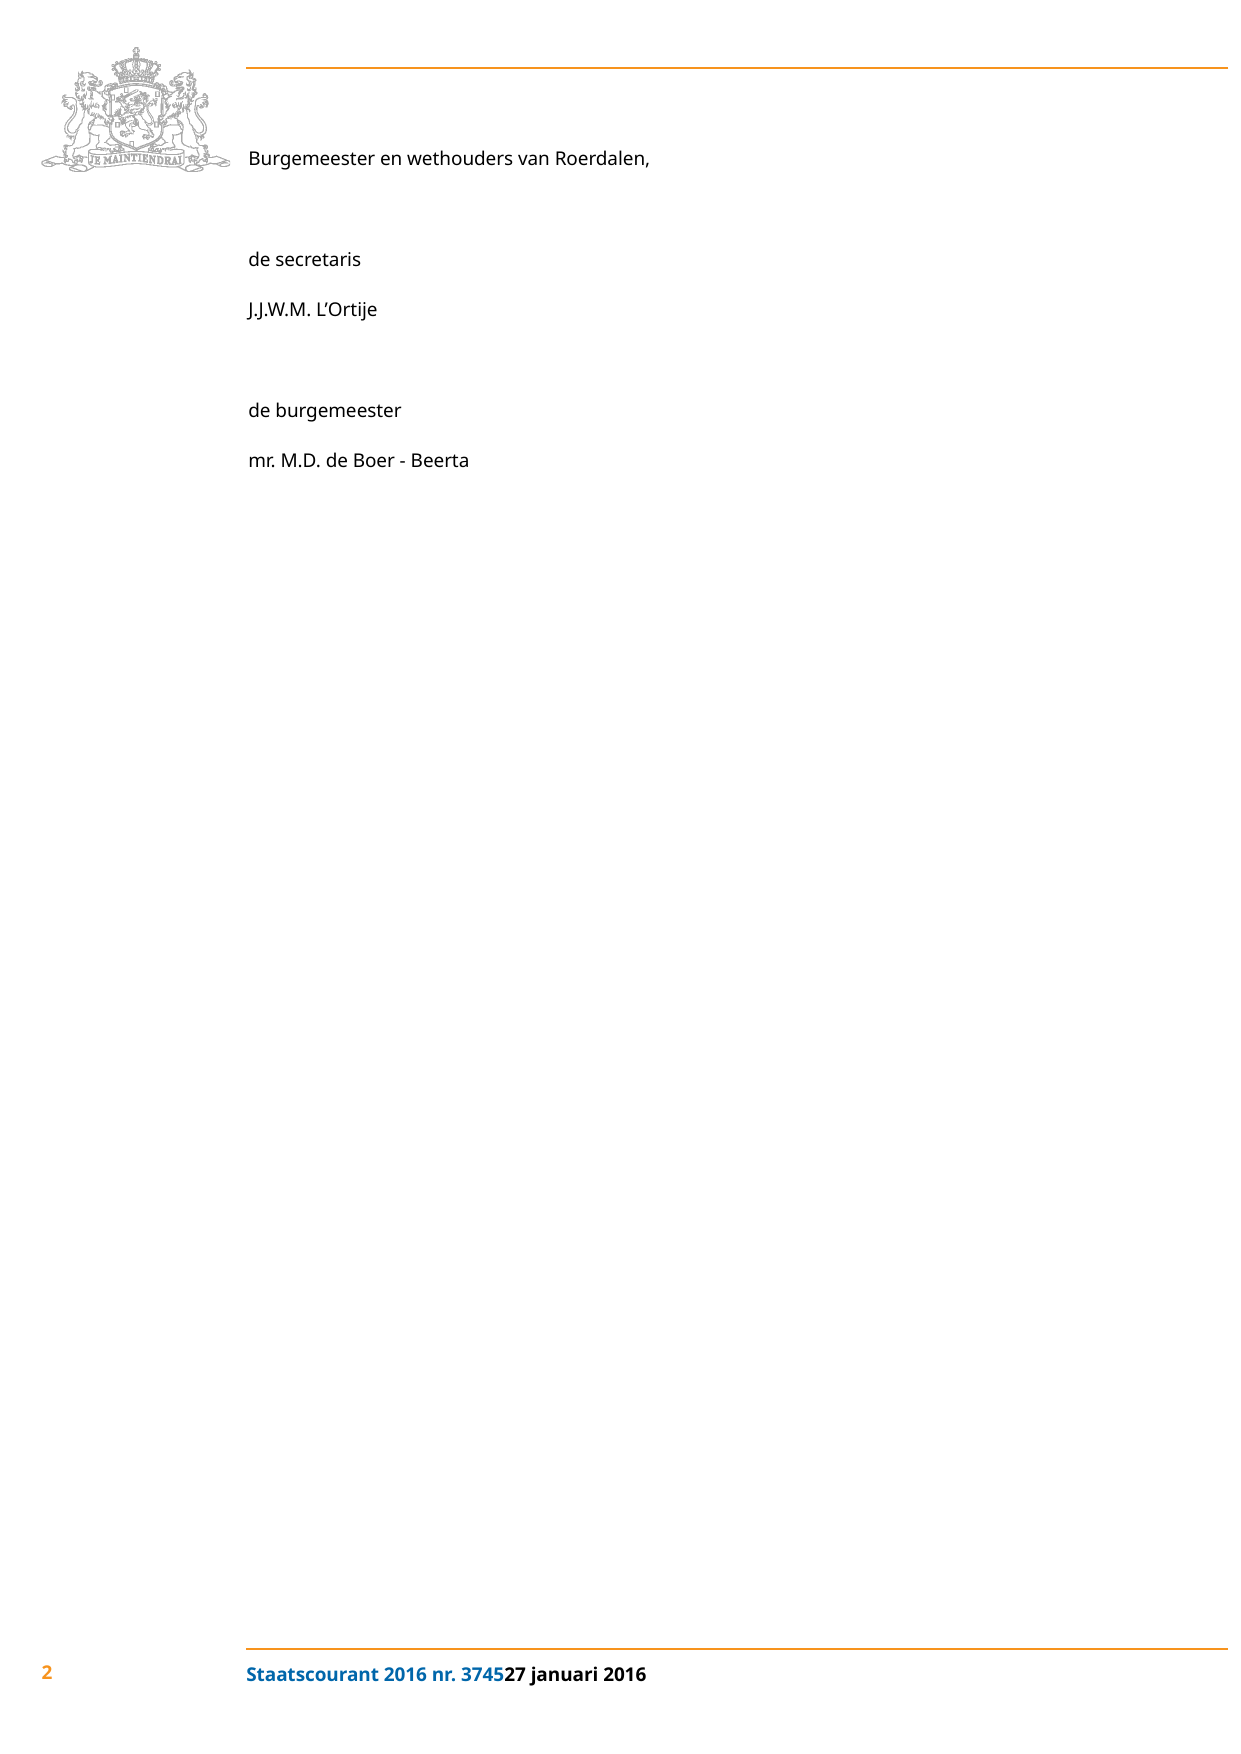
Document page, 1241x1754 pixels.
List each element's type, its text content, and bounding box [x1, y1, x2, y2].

text de burgemeester [248, 397, 1152, 423]
picture [41, 47, 231, 172]
text de secretaris [248, 246, 1152, 272]
text Burgemeester en wethouders van Roerdalen, [248, 145, 1152, 171]
text J.J.W.M. L’Ortije [248, 296, 1152, 322]
text mr. M.D. de Boer - Beerta [248, 448, 1152, 473]
